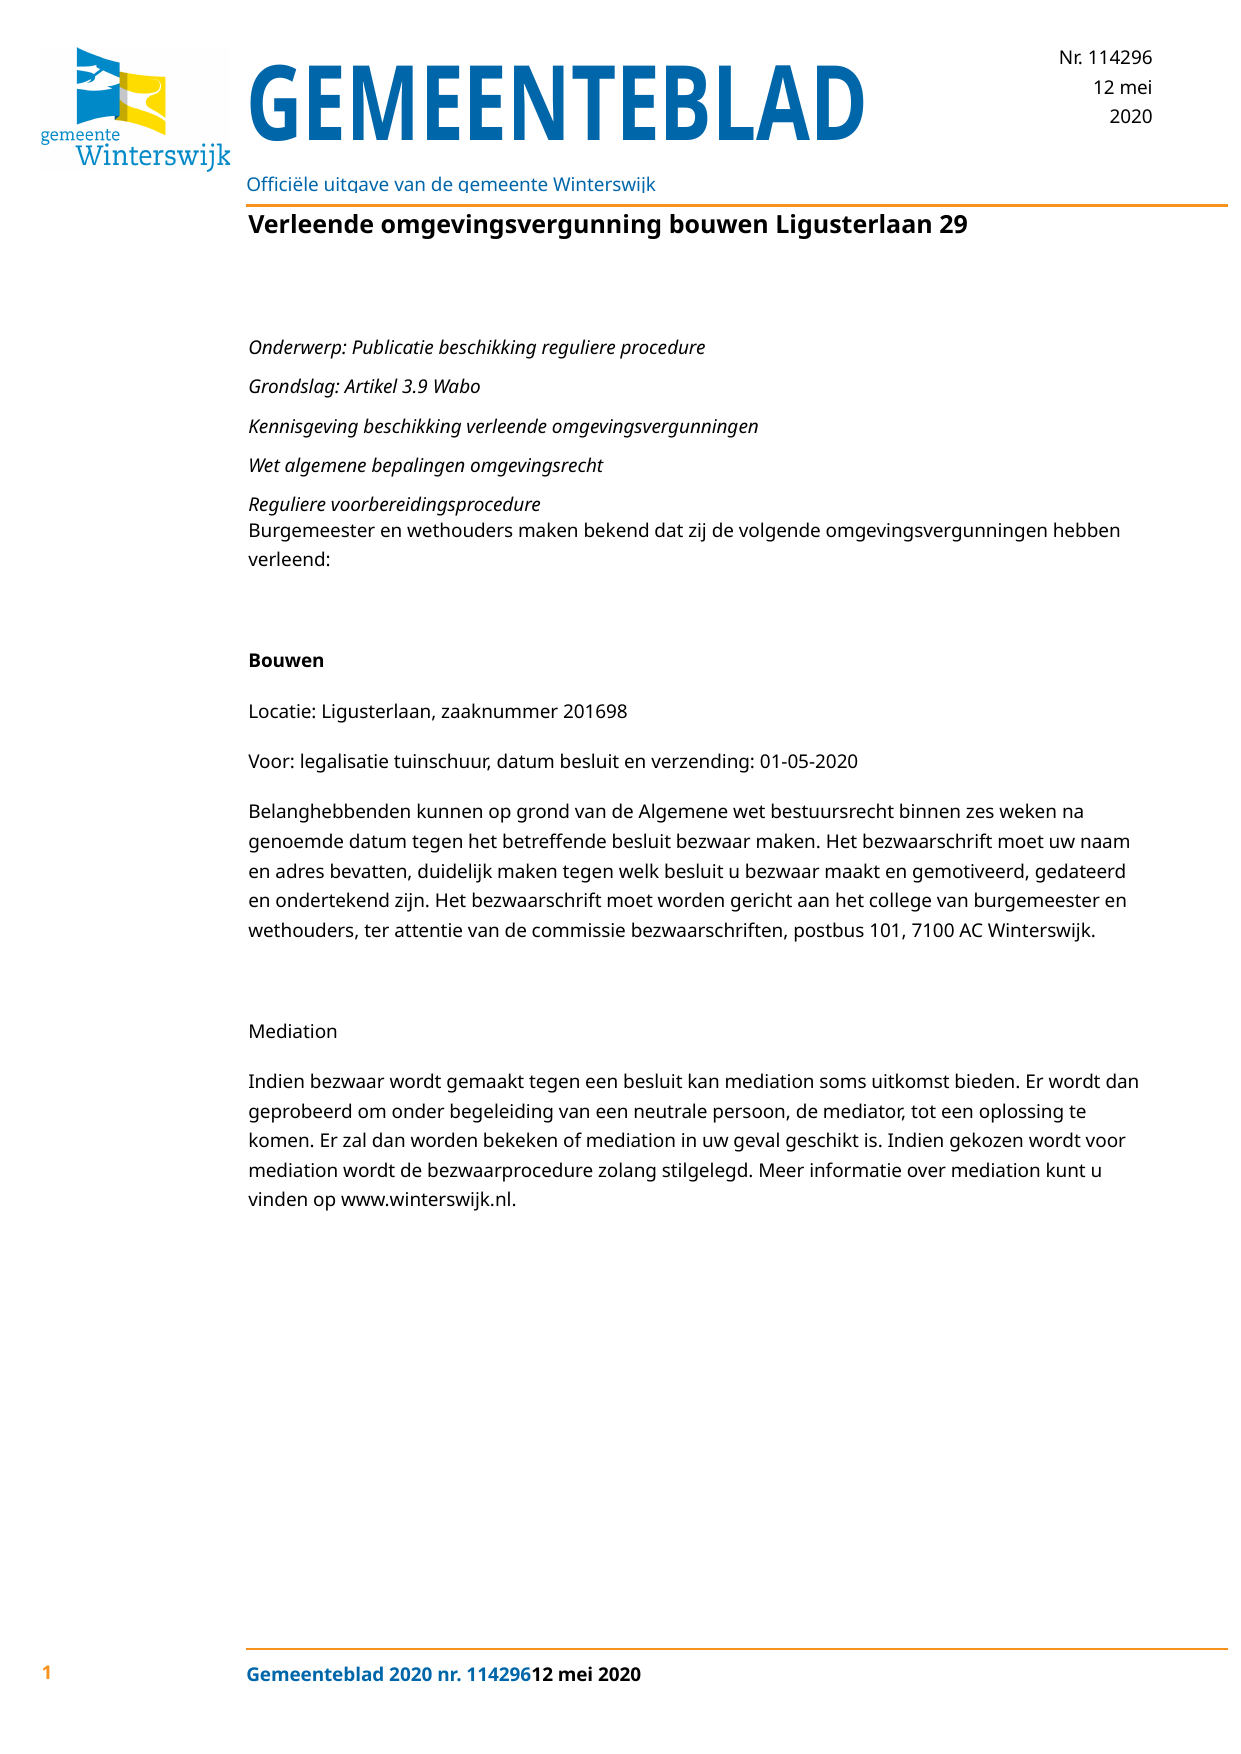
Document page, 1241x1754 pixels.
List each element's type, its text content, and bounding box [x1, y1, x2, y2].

picture [41, 47, 231, 172]
text Mediation [248, 1018, 1152, 1044]
text Wet algemene bepalingen omgevingsrecht [248, 452, 1152, 478]
text Verleende omgevingsvergunning bouwen Ligusterlaan 29 [248, 207, 1152, 241]
text Belanghebbenden kunnen op grond van de Algemene wet bestuursrecht binnen zes weken na genoemde datum tegen het betreffende besluit bezwaar maken. Het bezwaarschrift moet uw naam en adres bevatten, duidelijk maken tegen welk besluit u bezwaar maakt en gemotiveerd, gedateerd en ondertekend zijn. Het bezwaarschrift moet worden gericht aan het college van burgemeester en wethouders, ter attentie van de commissie bezwaarschriften, postbus 101, 7100 AC Winterswijk. [248, 799, 1152, 943]
text Indien bezwaar wordt gemaakt tegen een besluit kan mediation soms uitkomst bieden. Er wordt dan geprobeerd om onder begeleiding van een neutrale persoon, de mediator, tot een oplossing te komen. Er zal dan worden bekeken of mediation in uw geval geschikt is. Indien gekozen wordt voor mediation wordt de bezwaarprocedure zolang stilgelegd. Meer informatie over mediation kunt u vinden op www.winterswijk.nl. [248, 1068, 1152, 1212]
text Grondslag: Artikel 3.9 Wabo [248, 373, 1152, 399]
text Voor: legalisatie tuinschuur, datum besluit en verzending: 01-05-2020 [248, 748, 1152, 774]
text Reguliere voorbereidingsprocedure [248, 491, 1152, 517]
text Onderwerp: Publicatie beschikking reguliere procedure [248, 334, 1152, 360]
text Locatie: Ligusterlaan, zaaknummer 201698 [248, 698, 1152, 724]
text Burgemeester en wethouders maken bekend dat zij de volgende omgevingsvergunningen hebben verleend: [248, 517, 1152, 572]
text Bouwen [248, 647, 1152, 673]
text Kennisgeving beschikking verleende omgevingsvergunningen [248, 413, 1152, 438]
picture [225, 153, 231, 162]
